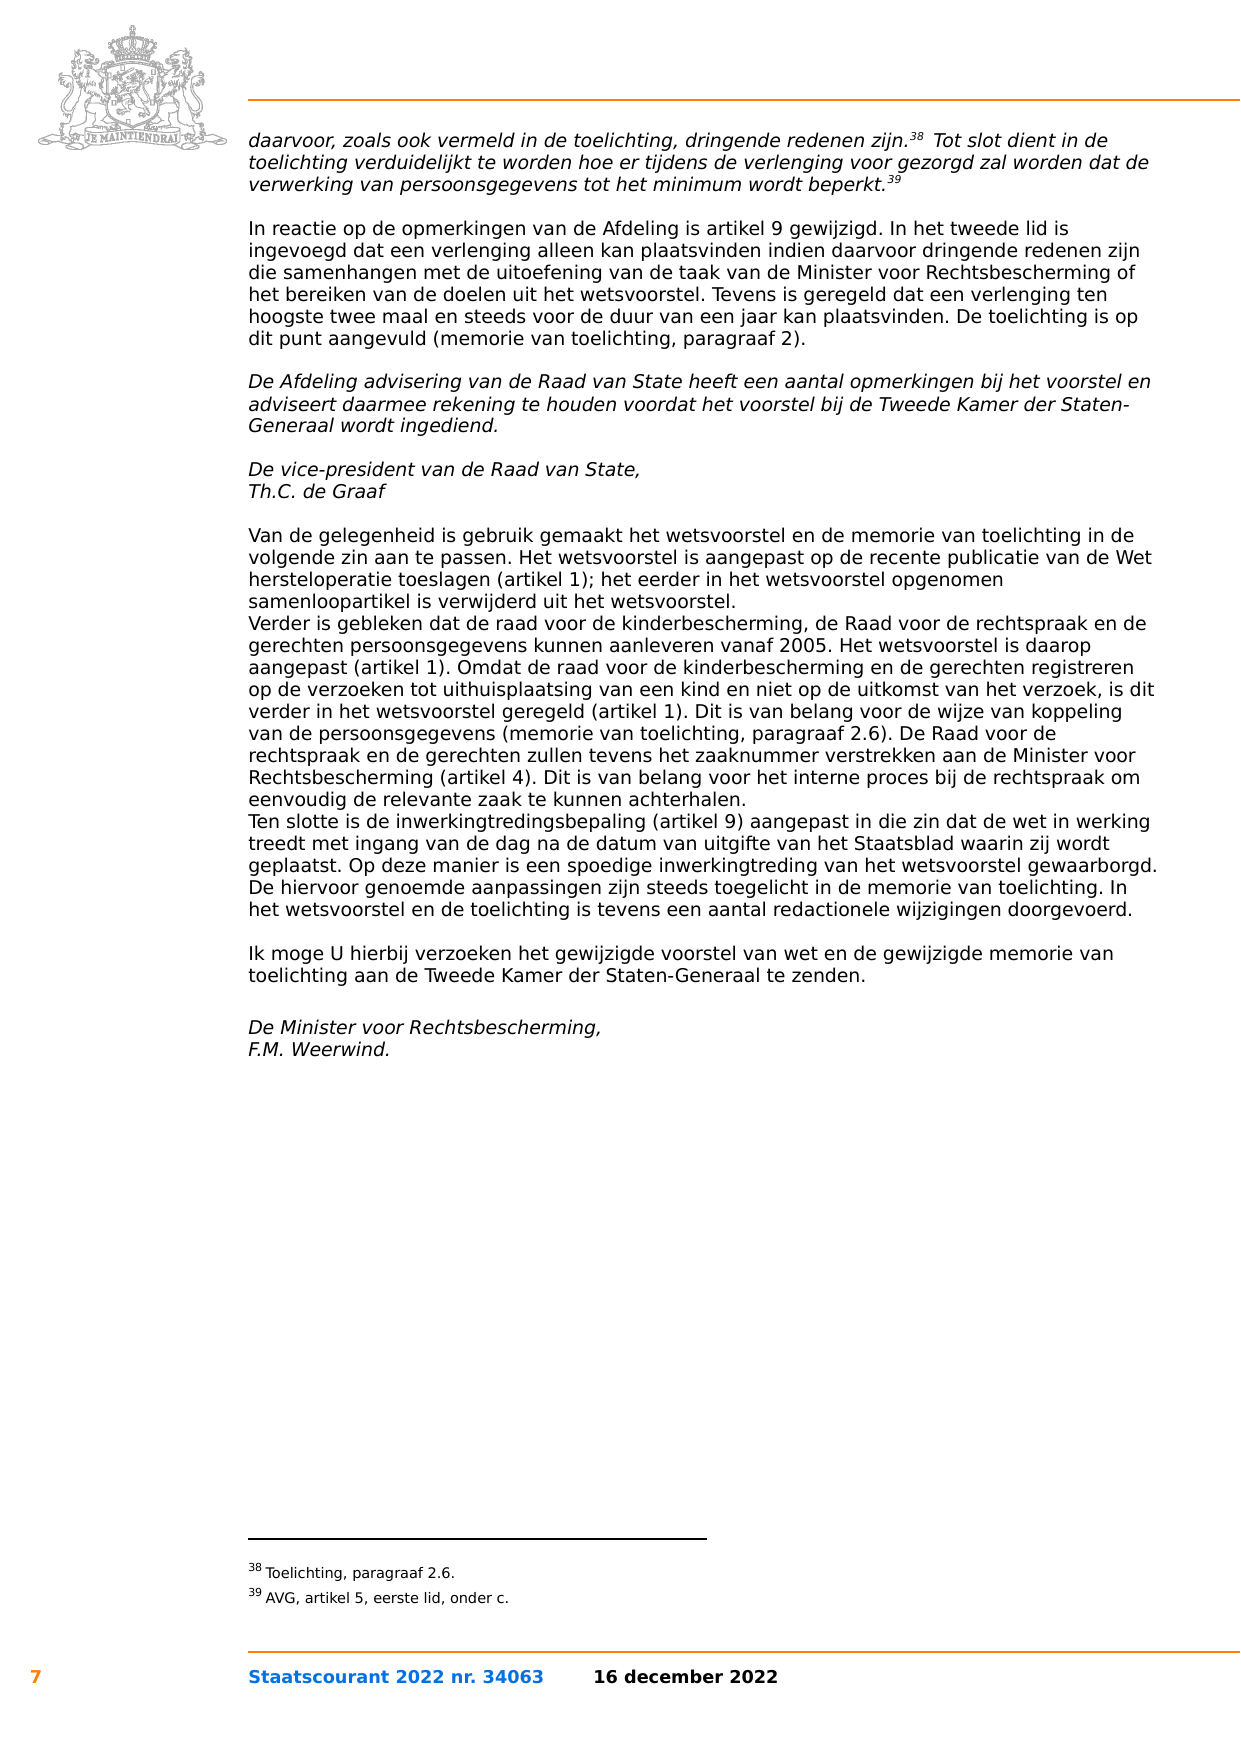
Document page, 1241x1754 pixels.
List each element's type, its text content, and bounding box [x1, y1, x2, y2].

text Van de gelegenheid is gebruik gemaakt het wetsvoorstel en de memorie van toelichting in de volgende zin aan te passen. Het wetsvoorstel is aangepast op de recente publicatie van de Wet hersteloperatie toeslagen (artikel 1); het eerder in het wetsvoorstel opgenomen samenloopartikel is verwijderd uit het wetsvoorstel. [248, 525, 1163, 613]
text De Afdeling advisering van de Raad van State heeft een aantal opmerkingen bij het voorstel en adviseert daarmee rekening te houden voordat het voorstel bij de Tweede Kamer der Staten-Generaal wordt ingediend. [248, 371, 1163, 437]
text daarvoor, zoals ook vermeld in de toelichting, dringende redenen zijn. Tot slot dient in de toelichting verduidelijkt te worden hoe er tijdens de verlenging voor gezorgd zal worden dat de verwerking van persoonsgegevens tot het minimum wordt beperkt. [248, 130, 1163, 196]
text AVG, artikel 5, eerste lid, onder c. [248, 1586, 1163, 1608]
text In reactie op de opmerkingen van de Afdeling is artikel 9 gewijzigd. In het tweede lid is ingevoegd dat een verlenging alleen kan plaatsvinden indien daarvoor dringende redenen zijn die samenhangen met de uitoefening van de taak van de Minister voor Rechtsbescherming of het bereiken van de doelen uit het wetsvoorstel. Tevens is geregeld dat een verlenging ten hoogste twee maal en steeds voor de duur van een jaar kan plaatsvinden. De toelichting is op dit punt aangevuld (memorie van toelichting, paragraaf 2). [248, 218, 1163, 349]
text Verder is gebleken dat de raad voor de kinderbescherming, de Raad voor de rechtspraak en de gerechten persoonsgegevens kunnen aanleveren vanaf 2005. Het wetsvoorstel is daarop aangepast (artikel 1). Omdat de raad voor de kinderbescherming en de gerechten registreren op de verzoeken tot uithuisplaatsing van een kind en niet op de uitkomst van het verzoek, is dit verder in het wetsvoorstel geregeld (artikel 1). Dit is van belang voor de wijze van koppeling van de persoonsgegevens (memorie van toelichting, paragraaf 2.6). De Raad voor de rechtspraak en de gerechten zullen tevens het zaaknummer verstrekken aan de Minister voor Rechtsbescherming (artikel 4). Dit is van belang voor het interne proces bij de rechtspraak om eenvoudig de relevante zaak te kunnen achterhalen. [248, 613, 1163, 811]
text Toelichting, paragraaf 2.6. [248, 1561, 1163, 1583]
text Ten slotte is de inwerkingtredingsbepaling (artikel 9) aangepast in die zin dat de wet in werking treedt met ingang van de dag na de datum van uitgifte van het Staatsblad waarin zij wordt geplaatst. Op deze manier is een spoedige inwerkingtreding van het wetsvoorstel gewaarborgd. De hiervoor genoemde aanpassingen zijn steeds toegelicht in de memorie van toelichting. In het wetsvoorstel en de toelichting is tevens een aantal redactionele wijzigingen doorgevoerd. [248, 811, 1163, 921]
text Ik moge U hierbij verzoeken het gewijzigde voorstel van wet en de gewijzigde memorie van toelichting aan de Tweede Kamer der Staten-Generaal te zenden. [248, 943, 1163, 987]
text Th.C. de Graaf [248, 481, 1163, 503]
text De Minister voor Rechtsbescherming, F.M. Weerwind. [248, 1017, 1163, 1061]
picture [38, 25, 227, 150]
text De vice-president van de Raad van State, [248, 459, 1163, 481]
